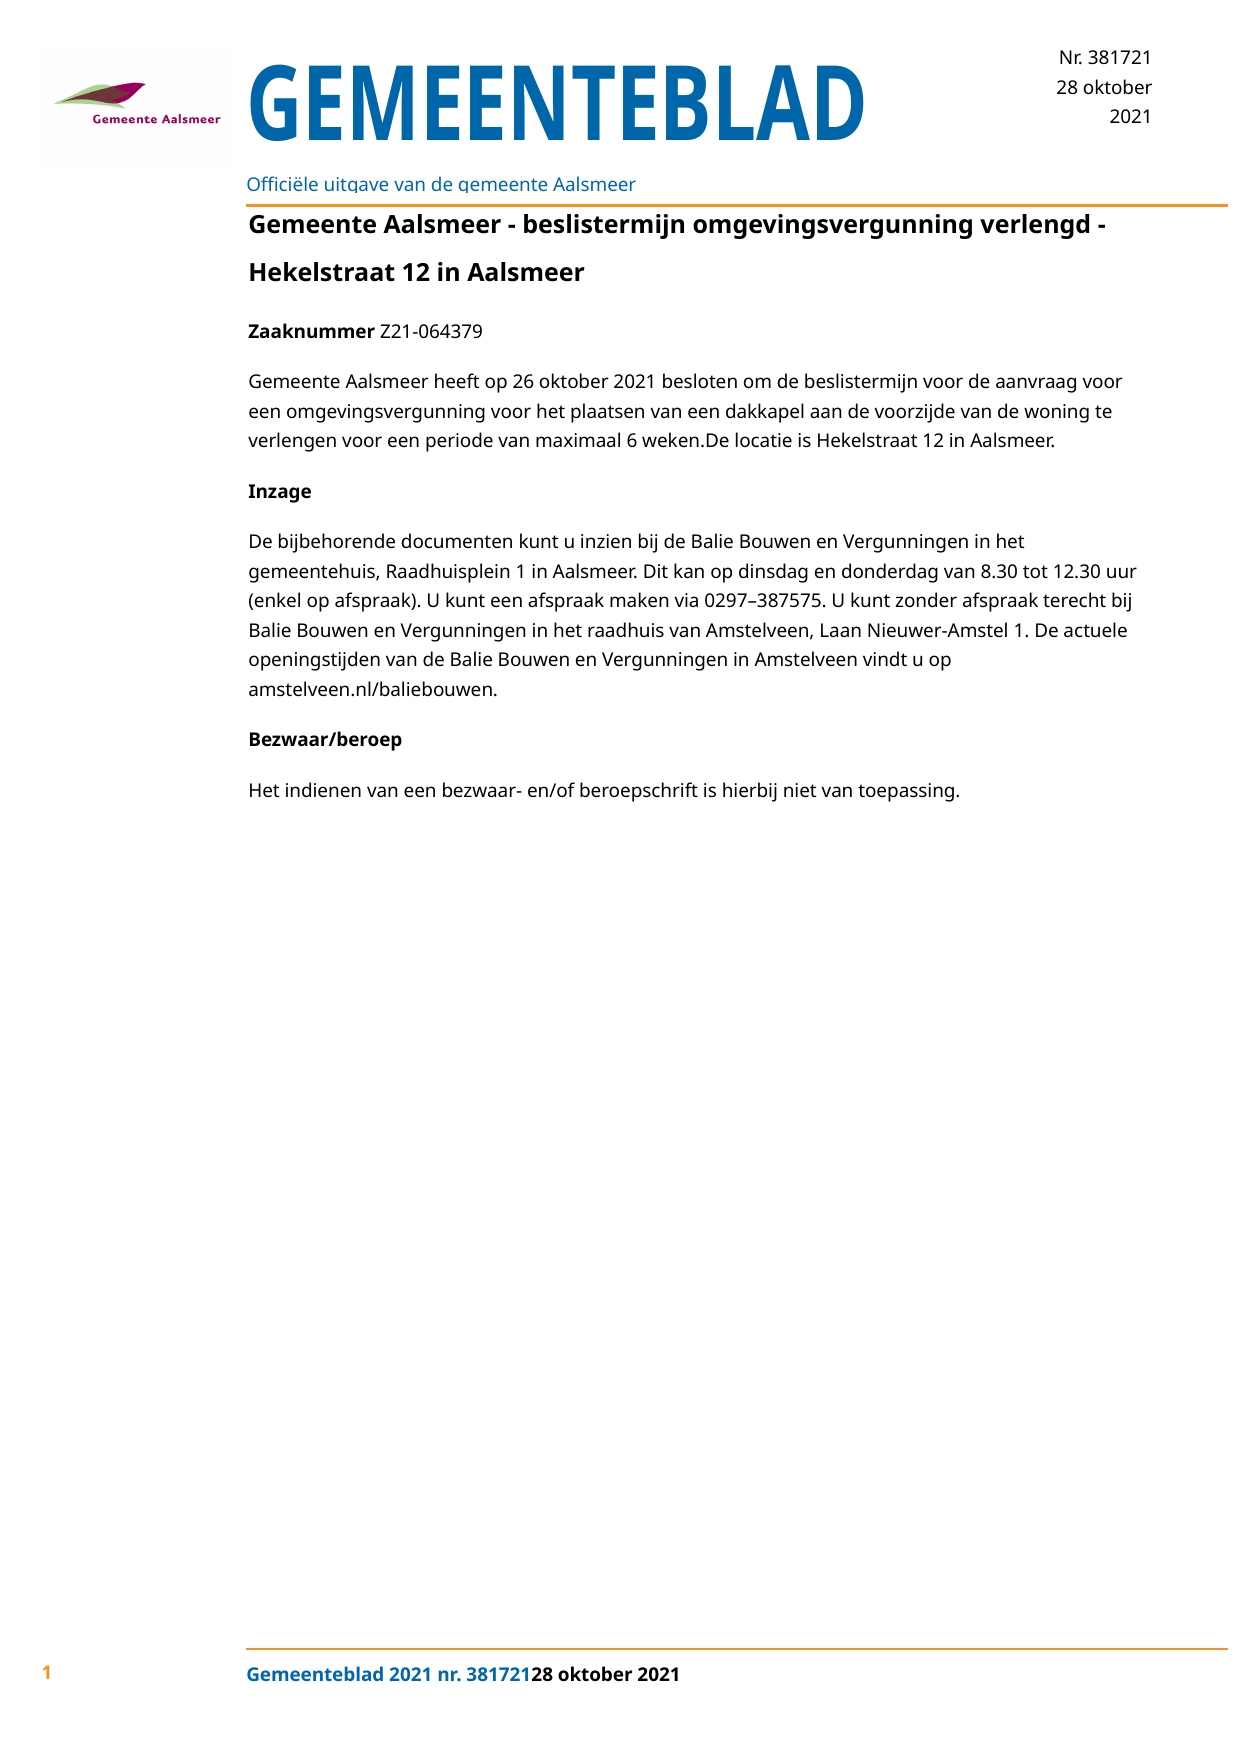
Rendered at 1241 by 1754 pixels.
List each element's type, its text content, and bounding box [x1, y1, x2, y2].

text Bezwaar/beroep [248, 727, 1152, 752]
text Gemeente Aalsmeer heeft op 26 oktober 2021 besloten om de beslistermijn voor de aanvraag voor een omgevingsvergunning voor het plaatsen van een dakkapel aan de voorzijde van de woning te verlengen voor een periode van maximaal 6 weken.De locatie is Hekelstraat 12 in Aalsmeer. [248, 368, 1152, 453]
text Zaaknummer Z21-064379 [248, 318, 1152, 344]
picture [41, 47, 231, 172]
text Inzage [248, 478, 1152, 504]
text Het indienen van een bezwaar- en/of beroepschrift is hierbij niet van toepassing. [248, 777, 1152, 803]
text De bijbehorende documenten kunt u inzien bij de Balie Bouwen en Vergunningen in het gemeentehuis, Raadhuisplein 1 in Aalsmeer. Dit kan op dinsdag en donderdag van 8.30 tot 12.30 uur (enkel op afspraak). U kunt een afspraak maken via 0297–387575. U kunt zonder afspraak terecht bij Balie Bouwen en Vergunningen in het raadhuis van Amstelveen, Laan Nieuwer-Amstel 1. De actuele openingstijden van de Balie Bouwen en Vergunningen in Amstelveen vindt u op amstelveen.nl/baliebouwen. [248, 528, 1152, 702]
text Gemeente Aalsmeer - beslistermijn omgevingsvergunning verlengd - Hekelstraat 12 in Aalsmeer [248, 207, 1152, 288]
